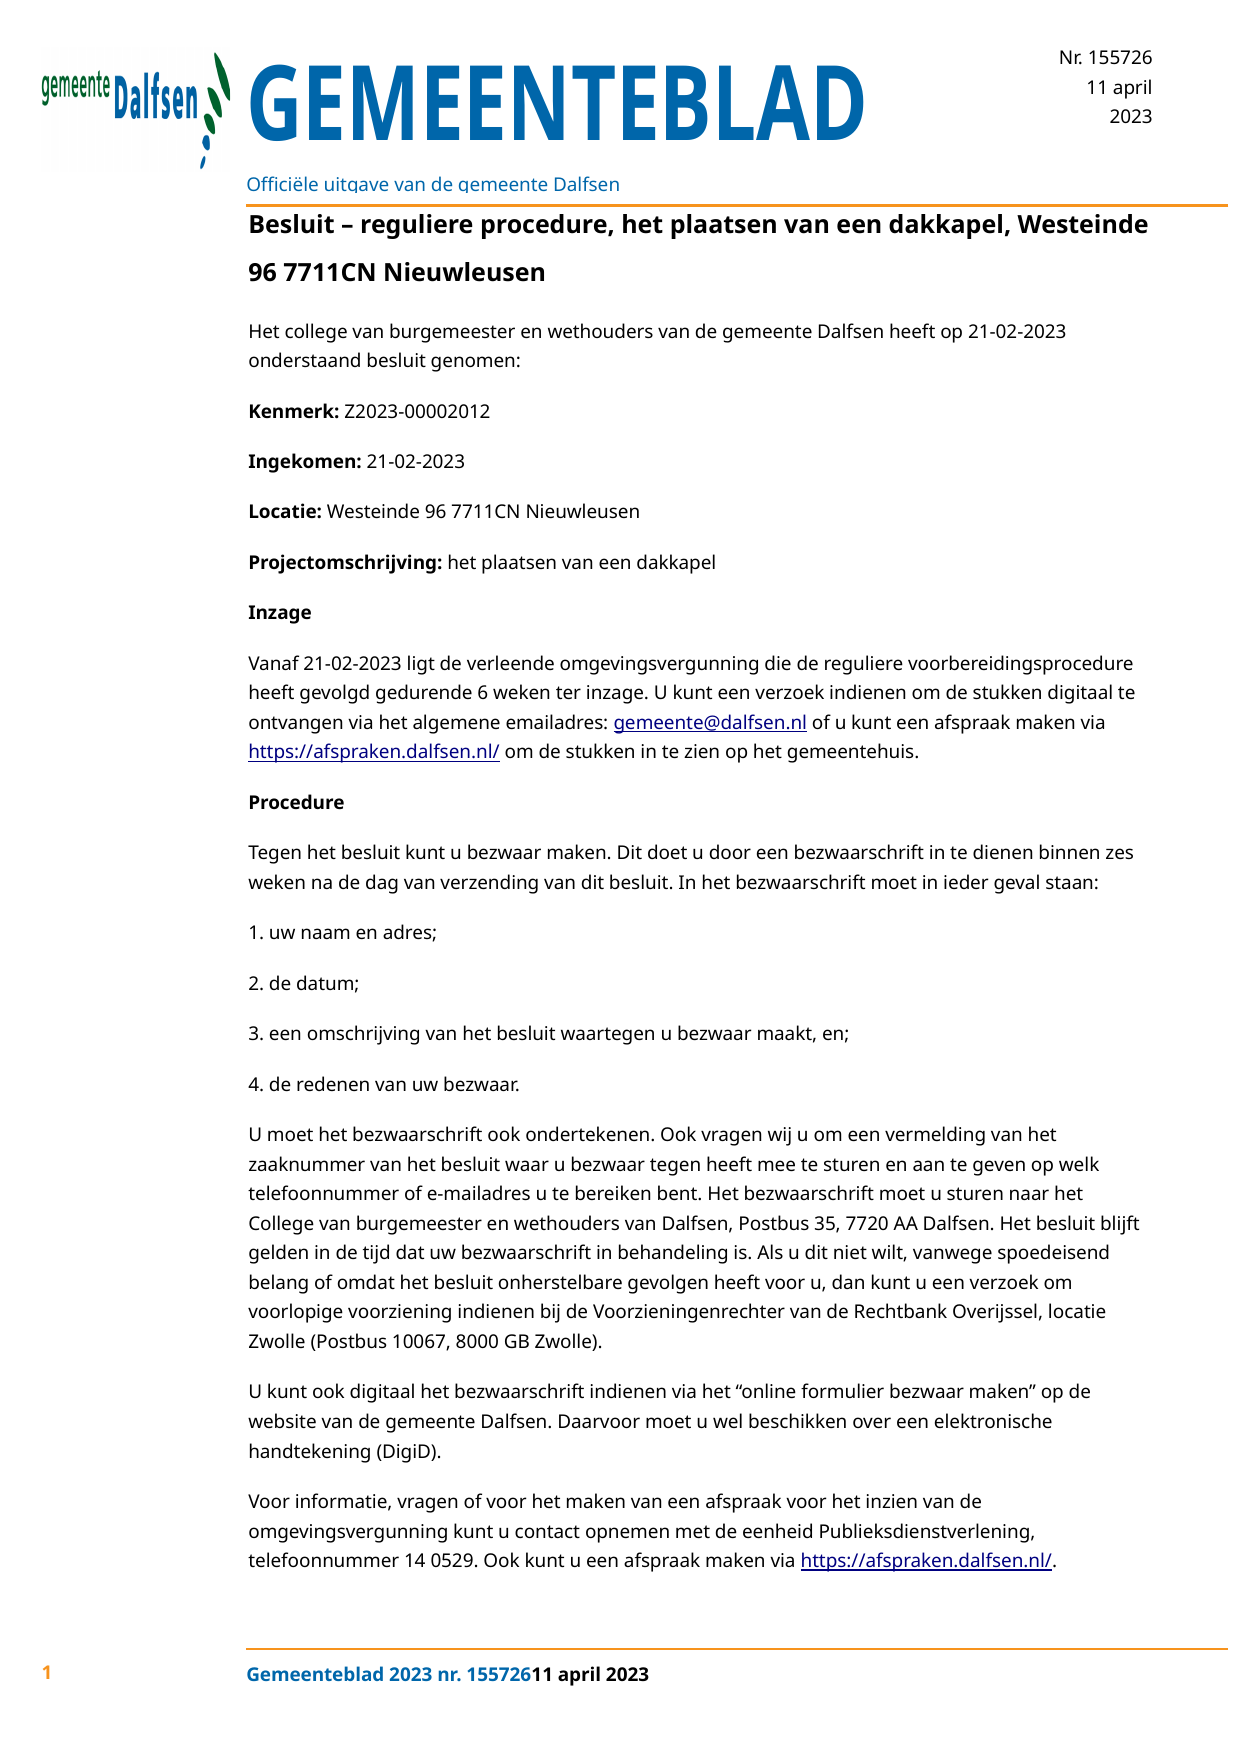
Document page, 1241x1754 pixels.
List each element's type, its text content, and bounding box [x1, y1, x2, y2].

text Voor informatie, vragen of voor het maken van een afspraak voor het inzien van de omgevingsvergunning kunt u contact opnemen met de eenheid Publieksdienstverlening, telefoonnummer 14 0529. Ook kunt u een afspraak maken via https://afspraken.dalfsen.nl/. [248, 1488, 1152, 1573]
text 4. de redenen van uw bezwaar. [248, 1071, 1152, 1097]
text Inzage [248, 599, 1152, 625]
text U kunt ook digitaal het bezwaarschrift indienen via het “online formulier bezwaar maken” op de website van de gemeente Dalfsen. Daarvoor moet u wel beschikken over een elektronische handtekening (DigiD). [248, 1379, 1152, 1464]
text U moet het bezwaarschrift ook ondertekenen. Ook vragen wij u om een vermelding van het zaaknummer van het besluit waar u bezwaar tegen heeft mee te sturen en aan te geven op welk telefoonnummer of e-mailadres u te bereiken bent. Het bezwaarschrift moet u sturen naar het College van burgemeester en wethouders van Dalfsen, Postbus 35, 7720 AA Dalfsen. Het besluit blijft gelden in de tijd dat uw bezwaarschrift in behandeling is. Als u dit niet wilt, vanwege spoedeisend belang of omdat het besluit onherstelbare gevolgen heeft voor u, dan kunt u een verzoek om voorlopige voorziening indienen bij de Voorzieningenrechter van de Rechtbank Overijssel, locatie Zwolle (Postbus 10067, 8000 GB Zwolle). [248, 1121, 1152, 1354]
text Tegen het besluit kunt u bezwaar maken. Dit doet u door een bezwaarschrift in te dienen binnen zes weken na de dag van verzending van dit besluit. In het bezwaarschrift moet in ieder geval staan: [248, 839, 1152, 895]
text Projectomschrijving: het plaatsen van een dakkapel [248, 549, 1152, 575]
text 1. uw naam en adres; [248, 919, 1152, 945]
text Vanaf 21-02-2023 ligt de verleende omgevingsvergunning die de reguliere voorbereidingsprocedure heeft gevolgd gedurende 6 weken ter inzage. U kunt een verzoek indienen om de stukken digitaal te ontvangen via het algemene emailadres: gemeente@dalfsen.nl of u kunt een afspraak maken via https://afspraken.dalfsen.nl/ om de stukken in te zien op het gemeentehuis. [248, 650, 1152, 764]
text Kenmerk: Z2023-00002012 [248, 398, 1152, 424]
text Locatie: Westeinde 96 7711CN Nieuwleusen [248, 499, 1152, 524]
text Procedure [248, 789, 1152, 815]
text Ingekomen: 21-02-2023 [248, 448, 1152, 474]
text Besluit – reguliere procedure, het plaatsen van een dakkapel, Westeinde 96 7711CN Nieuwleusen [248, 207, 1152, 288]
text 3. een omschrijving van het besluit waartegen u bezwaar maakt, en; [248, 1020, 1152, 1046]
picture [41, 47, 231, 172]
text Het college van burgemeester en wethouders van de gemeente Dalfsen heeft op 21-02-2023 onderstaand besluit genomen: [248, 318, 1152, 373]
text 2. de datum; [248, 970, 1152, 996]
